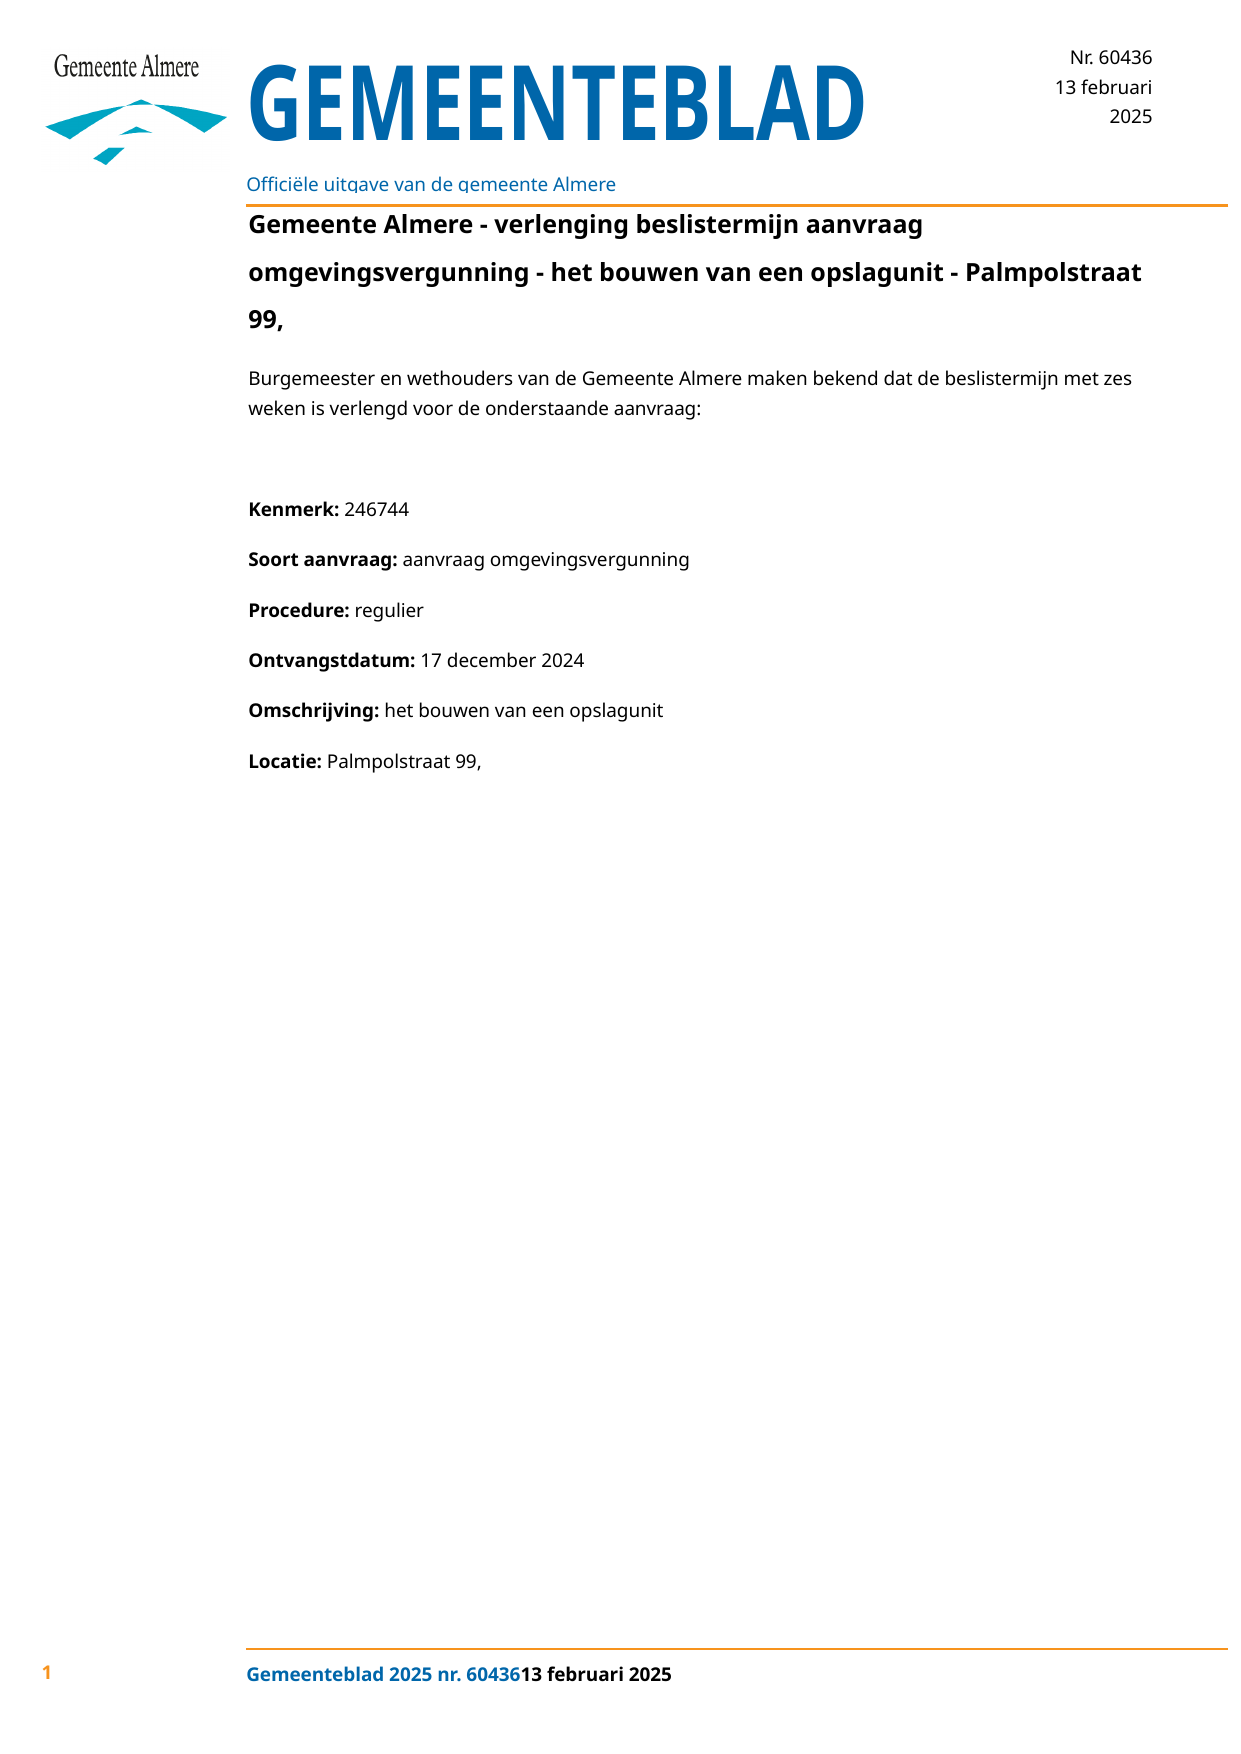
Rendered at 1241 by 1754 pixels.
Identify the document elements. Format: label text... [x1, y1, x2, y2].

text Kenmerk: 246744 [248, 496, 1152, 522]
text Procedure: regulier [248, 597, 1152, 622]
text Burgemeester en wethouders van de Gemeente Almere maken bekend dat de beslistermijn met zes weken is verlengd voor de onderstaande aanvraag: [248, 366, 1152, 421]
text Omschrijving: het bouwen van een opslagunit [248, 698, 1152, 723]
text Ontvangstdatum: 17 december 2024 [248, 647, 1152, 673]
text Locatie: Palmpolstraat 99, [248, 748, 1152, 774]
text Soort aanvraag: aanvraag omgevingsvergunning [248, 546, 1152, 572]
picture [41, 47, 231, 172]
text Gemeente Almere - verlenging beslistermijn aanvraag omgevingsvergunning - het bouwen van een opslagunit - Palmpolstraat 99, [248, 207, 1152, 336]
